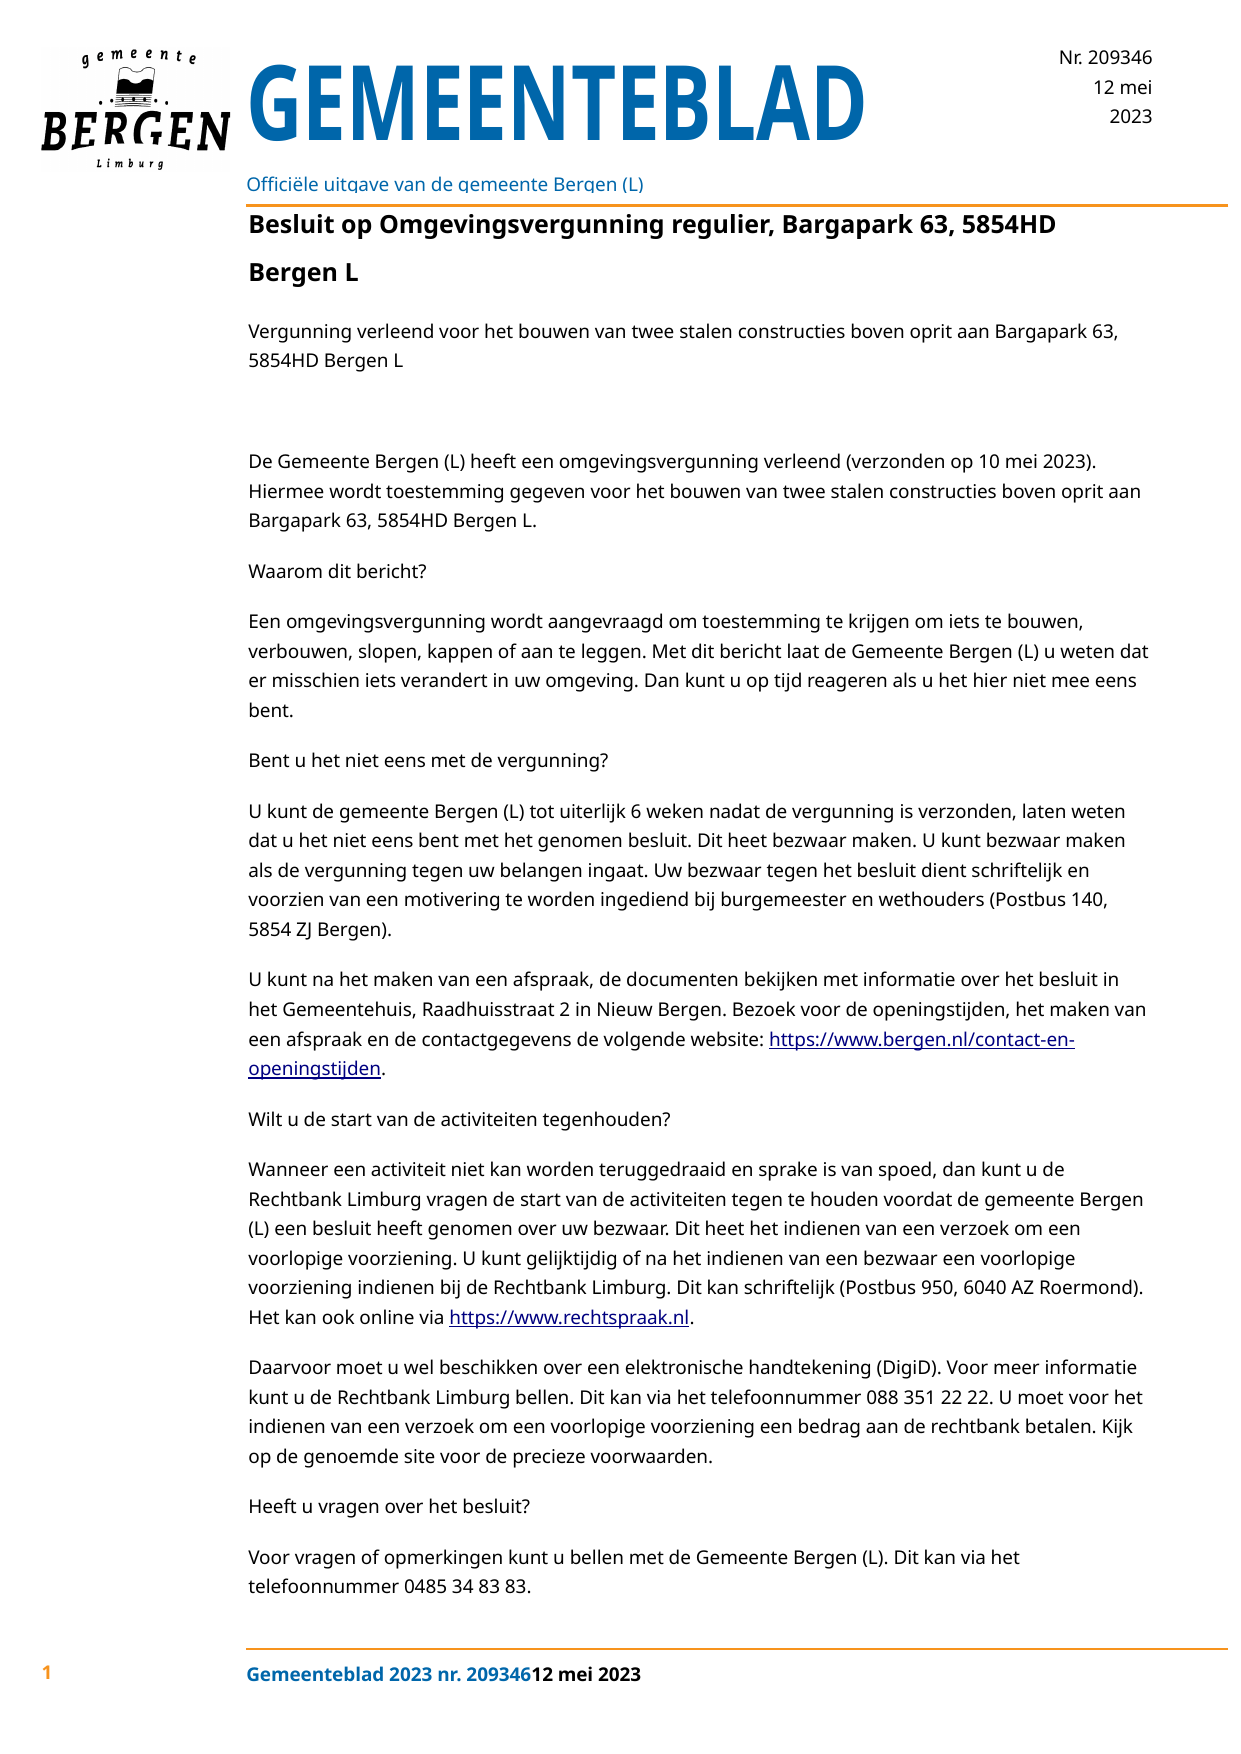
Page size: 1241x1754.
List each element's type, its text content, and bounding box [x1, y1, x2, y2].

text Wanneer een activiteit niet kan worden teruggedraaid en sprake is van spoed, dan kunt u de Rechtbank Limburg vragen de start van de activiteiten tegen te houden voordat de gemeente Bergen (L) een besluit heeft genomen over uw bezwaar. Dit heet het indienen van een verzoek om een voorlopige voorziening. U kunt gelijktijdig of na het indienen van een bezwaar een voorlopige voorziening indienen bij de Rechtbank Limburg. Dit kan schriftelijk (Postbus 950, 6040 AZ Roermond). Het kan ook online via https://www.rechtspraak.nl. [248, 1156, 1152, 1330]
text Een omgevingsvergunning wordt aangevraagd om toestemming te krijgen om iets te bouwen, verbouwen, slopen, kappen of aan te leggen. Met dit bericht laat de Gemeente Bergen (L) u weten dat er misschien iets verandert in uw omgeving. Dan kunt u op tijd reageren als u het hier niet mee eens bent. [248, 608, 1152, 723]
text Heeft u vragen over het besluit? [248, 1494, 1152, 1519]
text Wilt u de start van de activiteiten tegenhouden? [248, 1106, 1152, 1132]
text U kunt na het maken van een afspraak, de documenten bekijken met informatie over het besluit in het Gemeentehuis, Raadhuisstraat 2 in Nieuw Bergen. Bezoek voor de openingstijden, het maken van een afspraak en de contactgegevens de volgende website: https://www.bergen.nl/contact-en-openingstijden. [248, 967, 1152, 1081]
text De Gemeente Bergen (L) heeft een omgevingsvergunning verleend (verzonden op 10 mei 2023). Hiermee wordt toestemming gegeven voor het bouwen van twee stalen constructies boven oprit aan Bargapark 63, 5854HD Bergen L. [248, 448, 1152, 533]
text Voor vragen of opmerkingen kunt u bellen met de Gemeente Bergen (L). Dit kan via het telefoonnummer 0485 34 83 83. [248, 1544, 1152, 1599]
picture [41, 47, 231, 172]
text Daarvoor moet u wel beschikken over een elektronische handtekening (DigiD). Voor meer informatie kunt u de Rechtbank Limburg bellen. Dit kan via het telefoonnummer 088 351 22 22. U moet voor het indienen van een verzoek om een voorlopige voorziening een bedrag aan de rechtbank betalen. Kijk op de genoemde site voor de precieze voorwaarden. [248, 1354, 1152, 1469]
text Bent u het niet eens met de vergunning? [248, 747, 1152, 773]
text Vergunning verleend voor het bouwen van twee stalen constructies boven oprit aan Bargapark 63, 5854HD Bergen L [248, 318, 1152, 373]
text U kunt de gemeente Bergen (L) tot uiterlijk 6 weken nadat de vergunning is verzonden, laten weten dat u het niet eens bent met het genomen besluit. Dit heet bezwaar maken. U kunt bezwaar maken als de vergunning tegen uw belangen ingaat. Uw bezwaar tegen het besluit dient schriftelijk en voorzien van een motivering te worden ingediend bij burgemeester en wethouders (Postbus 140, 5854 ZJ Bergen). [248, 798, 1152, 942]
text Waarom dit bericht? [248, 558, 1152, 584]
text Besluit op Omgevingsvergunning regulier, Bargapark 63, 5854HD Bergen L [248, 207, 1152, 288]
